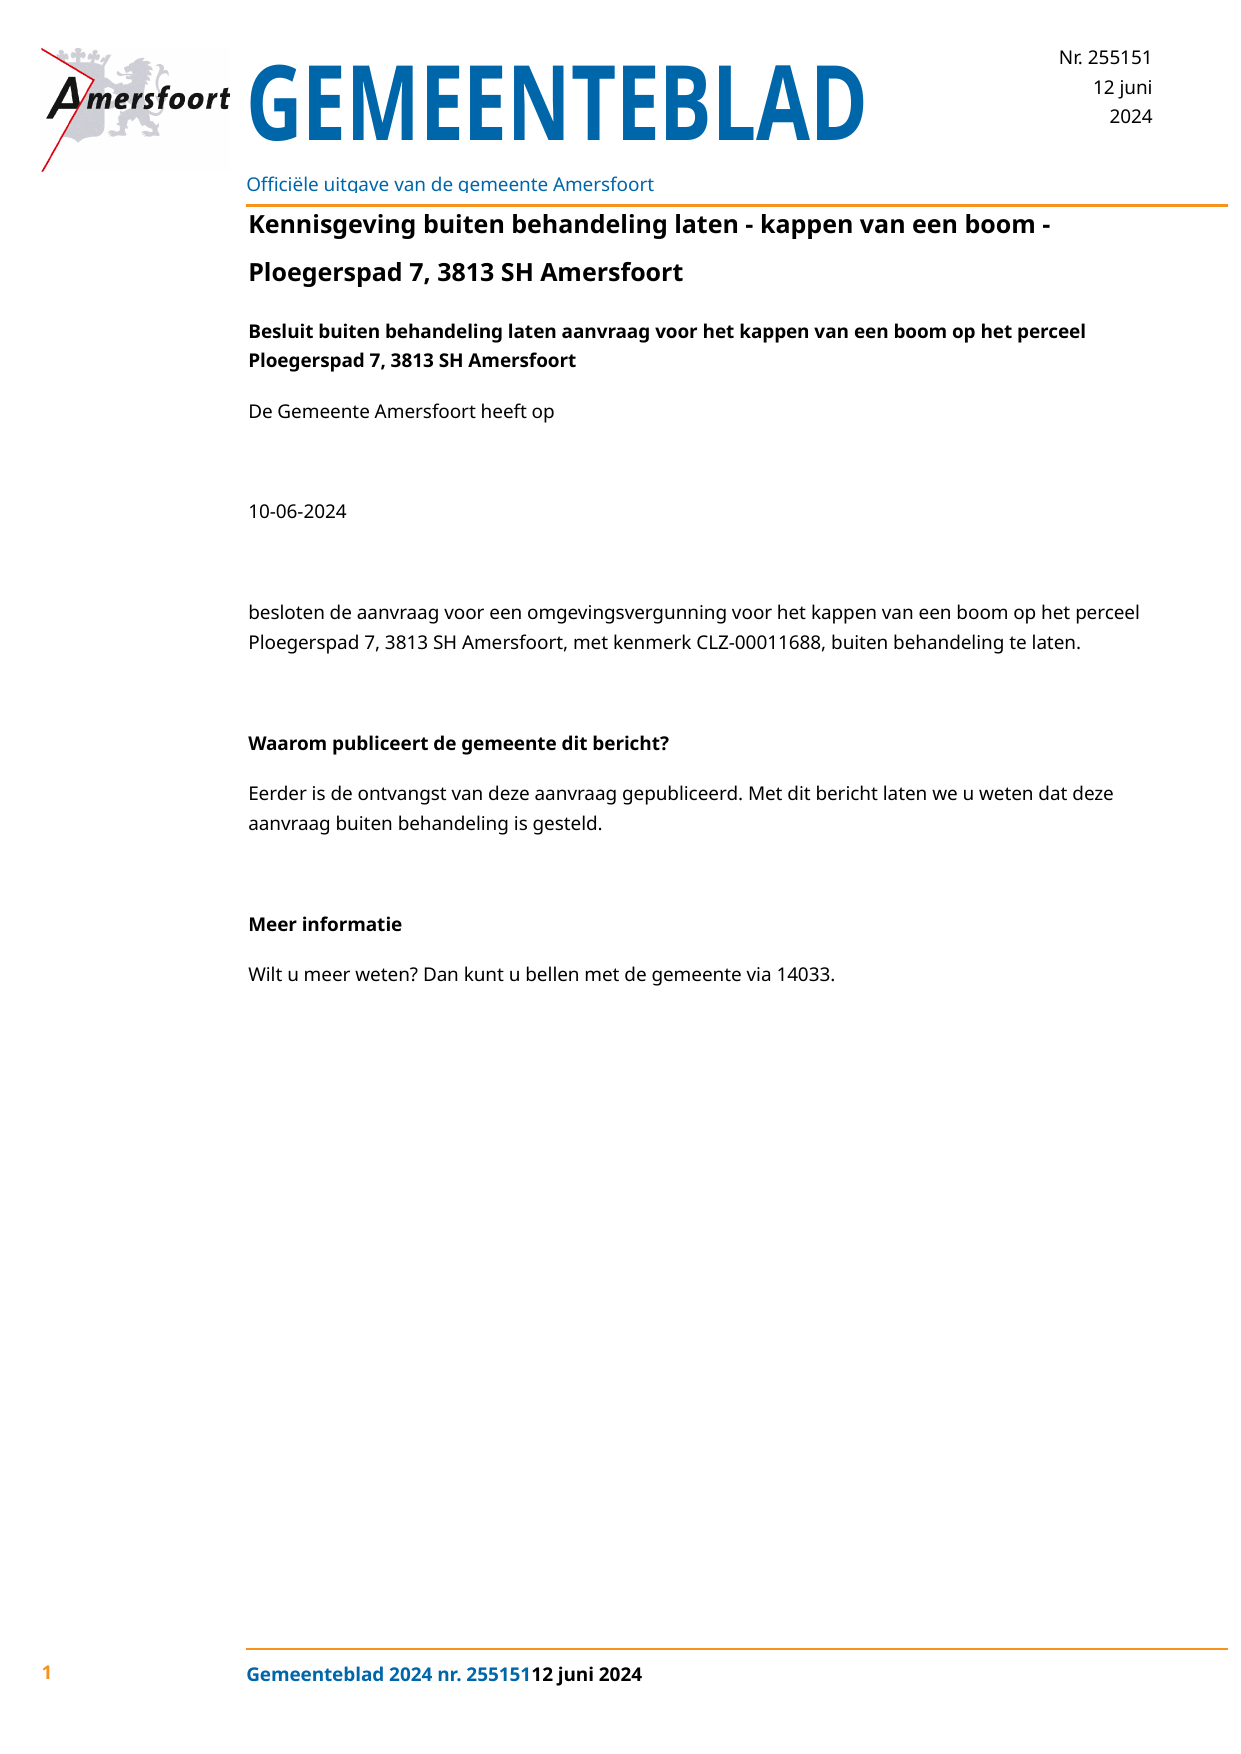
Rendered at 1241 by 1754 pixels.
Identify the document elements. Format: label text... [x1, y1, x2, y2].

text De Gemeente Amersfoort heeft op [248, 398, 1152, 424]
text Waarom publiceert de gemeente dit bericht? [248, 730, 1152, 756]
text Kennisgeving buiten behandeling laten - kappen van een boom - Ploegerspad 7, 3813 SH Amersfoort [248, 207, 1152, 288]
picture [41, 47, 231, 172]
text 10-06-2024 [248, 499, 1152, 524]
text Eerder is de ontvangst van deze aanvraag gepubliceerd. Met dit bericht laten we u weten dat deze aanvraag buiten behandeling is gesteld. [248, 780, 1152, 836]
text besloten de aanvraag voor een omgevingsvergunning voor het kappen van een boom op het perceel Ploegerspad 7, 3813 SH Amersfoort, met kenmerk CLZ-00011688, buiten behandeling te laten. [248, 599, 1152, 655]
text Meer informatie [248, 911, 1152, 937]
text Besluit buiten behandeling laten aanvraag voor het kappen van een boom op het perceel Ploegerspad 7, 3813 SH Amersfoort [248, 318, 1152, 373]
text Wilt u meer weten? Dan kunt u bellen met de gemeente via 14033. [248, 961, 1152, 987]
